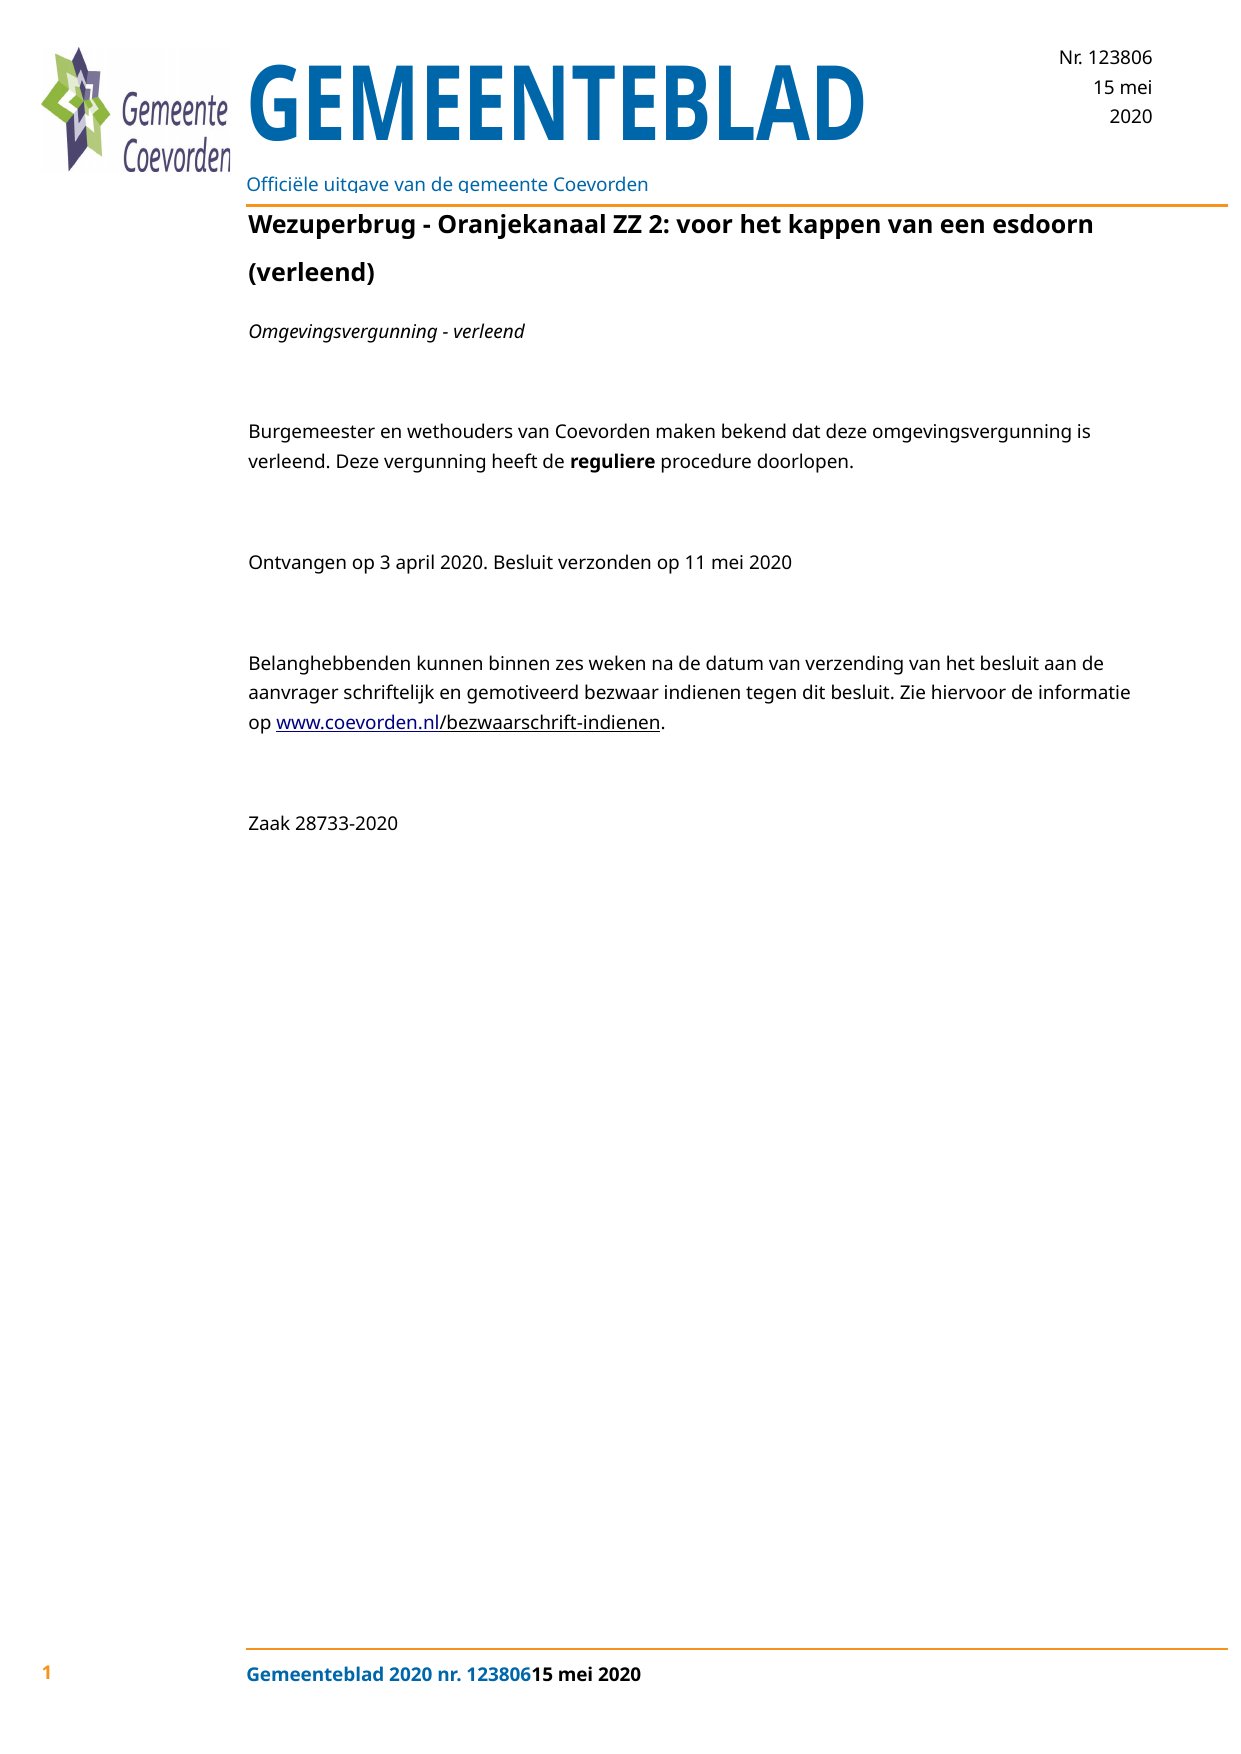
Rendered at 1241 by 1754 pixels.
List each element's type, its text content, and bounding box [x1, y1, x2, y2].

text Zaak 28733-2020 [248, 810, 1152, 836]
picture [41, 47, 231, 172]
text Omgevingsvergunning - verleend [248, 318, 1152, 344]
text Burgemeester en wethouders van Coevorden maken bekend dat deze omgevingsvergunning is verleend. Deze vergunning heeft de reguliere procedure doorlopen. [248, 419, 1152, 474]
text Wezuperbrug - Oranjekanaal ZZ 2: voor het kappen van een esdoorn (verleend) [248, 207, 1152, 288]
text Ontvangen op 3 april 2020. Besluit verzonden op 11 mei 2020 [248, 549, 1152, 575]
text Belanghebbenden kunnen binnen zes weken na de datum van verzending van het besluit aan de aanvrager schriftelijk en gemotiveerd bezwaar indienen tegen dit besluit. Zie hiervoor de informatie op www.coevorden.nl/bezwaarschrift-indienen. [248, 650, 1152, 735]
